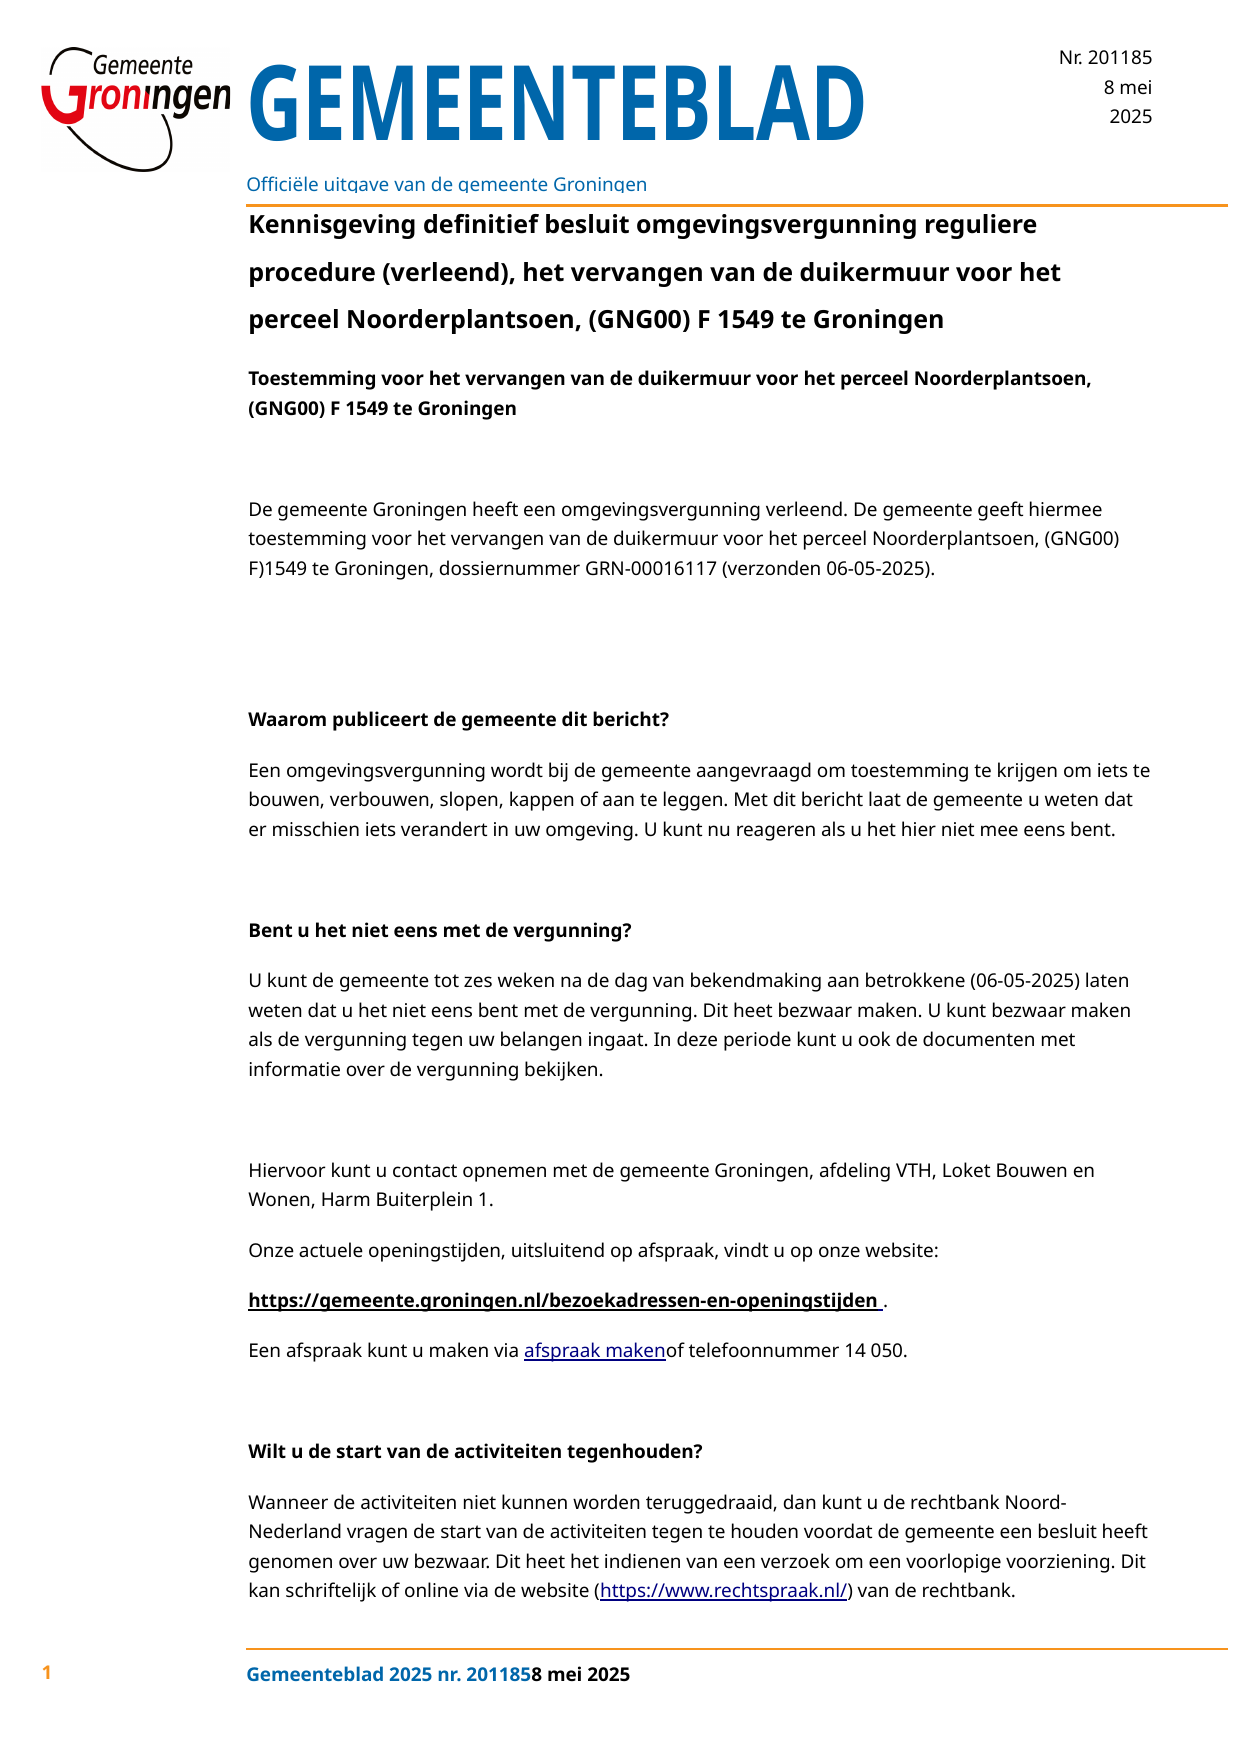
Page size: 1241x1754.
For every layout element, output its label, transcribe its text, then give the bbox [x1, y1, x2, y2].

text https://gemeente.groningen.nl/bezoekadressen-en-openingstijden . [248, 1287, 1152, 1313]
text Wilt u de start van de activiteiten tegenhouden? [248, 1438, 1152, 1464]
picture [41, 47, 231, 172]
text Hiervoor kunt u contact opnemen met de gemeente Groningen, afdeling VTH, Loket Bouwen en Wonen, Harm Buiterplein 1. [248, 1157, 1152, 1212]
text Een omgevingsvergunning wordt bij de gemeente aangevraagd om toestemming te krijgen om iets te bouwen, verbouwen, slopen, kappen of aan te leggen. Met dit bericht laat de gemeente u weten dat er misschien iets verandert in uw omgeving. U kunt nu reageren als u het hier niet mee eens bent. [248, 757, 1152, 842]
text Waarom publiceert de gemeente dit bericht? [248, 706, 1152, 732]
text Een afspraak kunt u maken via afspraak makenof telefoonnummer 14 050. [248, 1338, 1152, 1363]
text De gemeente Groningen heeft een omgevingsvergunning verleend. De gemeente geeft hiermee toestemming voor het vervangen van de duikermuur voor het perceel Noorderplantsoen, (GNG00) F)1549 te Groningen, dossiernummer GRN-00016117 (verzonden 06-05-2025). [248, 496, 1152, 581]
text U kunt de gemeente tot zes weken na de dag van bekendmaking aan betrokkene (06-05-2025) laten weten dat u het niet eens bent met de vergunning. Dit heet bezwaar maken. U kunt bezwaar maken als de vergunning tegen uw belangen ingaat. In deze periode kunt u ook de documenten met informatie over de vergunning bekijken. [248, 967, 1152, 1082]
text Wanneer de activiteiten niet kunnen worden teruggedraaid, dan kunt u de rechtbank Noord-Nederland vragen de start van de activiteiten tegen te houden voordat de gemeente een besluit heeft genomen over uw bezwaar. Dit heet het indienen van een verzoek om een voorlopige voorziening. Dit kan schriftelijk of online via de website (https://www.rechtspraak.nl/) van de rechtbank. [248, 1489, 1152, 1603]
text Onze actuele openingstijden, uitsluitend op afspraak, vindt u op onze website: [248, 1237, 1152, 1262]
text Toestemming voor het vervangen van de duikermuur voor het perceel Noorderplantsoen, (GNG00) F 1549 te Groningen [248, 366, 1152, 421]
text Kennisgeving definitief besluit omgevingsvergunning reguliere procedure (verleend), het vervangen van de duikermuur voor het perceel Noorderplantsoen, (GNG00) F 1549 te Groningen [248, 207, 1152, 336]
text Bent u het niet eens met de vergunning? [248, 917, 1152, 942]
